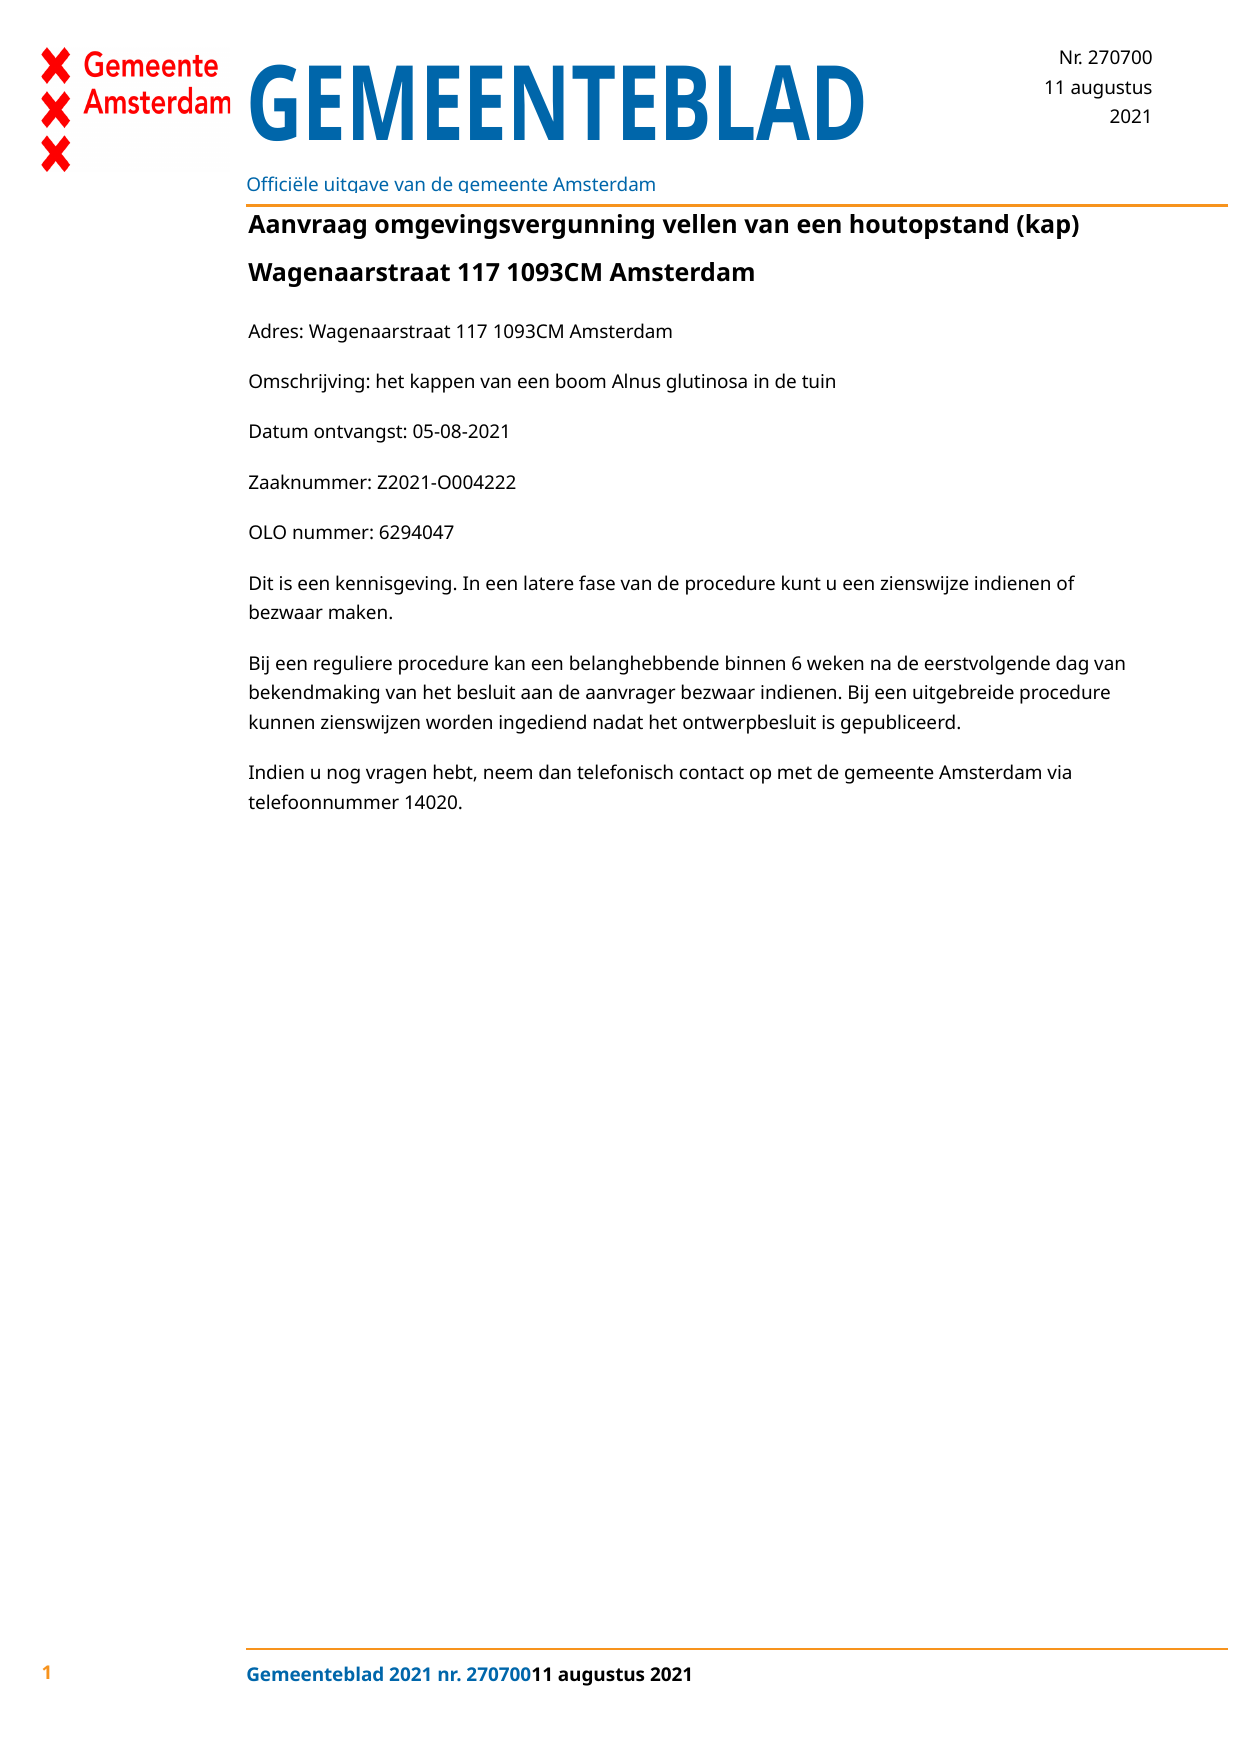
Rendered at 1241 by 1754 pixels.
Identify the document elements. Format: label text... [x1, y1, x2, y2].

picture [41, 47, 231, 172]
text Zaaknummer: Z2021-O004222 [248, 469, 1152, 495]
text Adres: Wagenaarstraat 117 1093CM Amsterdam [248, 318, 1152, 344]
text Aanvraag omgevingsvergunning vellen van een houtopstand (kap) Wagenaarstraat 117 1093CM Amsterdam [248, 207, 1152, 288]
text Indien u nog vragen hebt, neem dan telefonisch contact op met de gemeente Amsterdam via telefoonnummer 14020. [248, 759, 1152, 815]
text OLO nummer: 6294047 [248, 519, 1152, 545]
text Dit is een kennisgeving. In een latere fase van de procedure kunt u een zienswijze indienen of bezwaar maken. [248, 570, 1152, 625]
text Datum ontvangst: 05-08-2021 [248, 419, 1152, 444]
text Omschrijving: het kappen van een boom Alnus glutinosa in de tuin [248, 368, 1152, 394]
text Bij een reguliere procedure kan een belanghebbende binnen 6 weken na de eerstvolgende dag van bekendmaking van het besluit aan de aanvrager bezwaar indienen. Bij een uitgebreide procedure kunnen zienswijzen worden ingediend nadat het ontwerpbesluit is gepubliceerd. [248, 650, 1152, 735]
